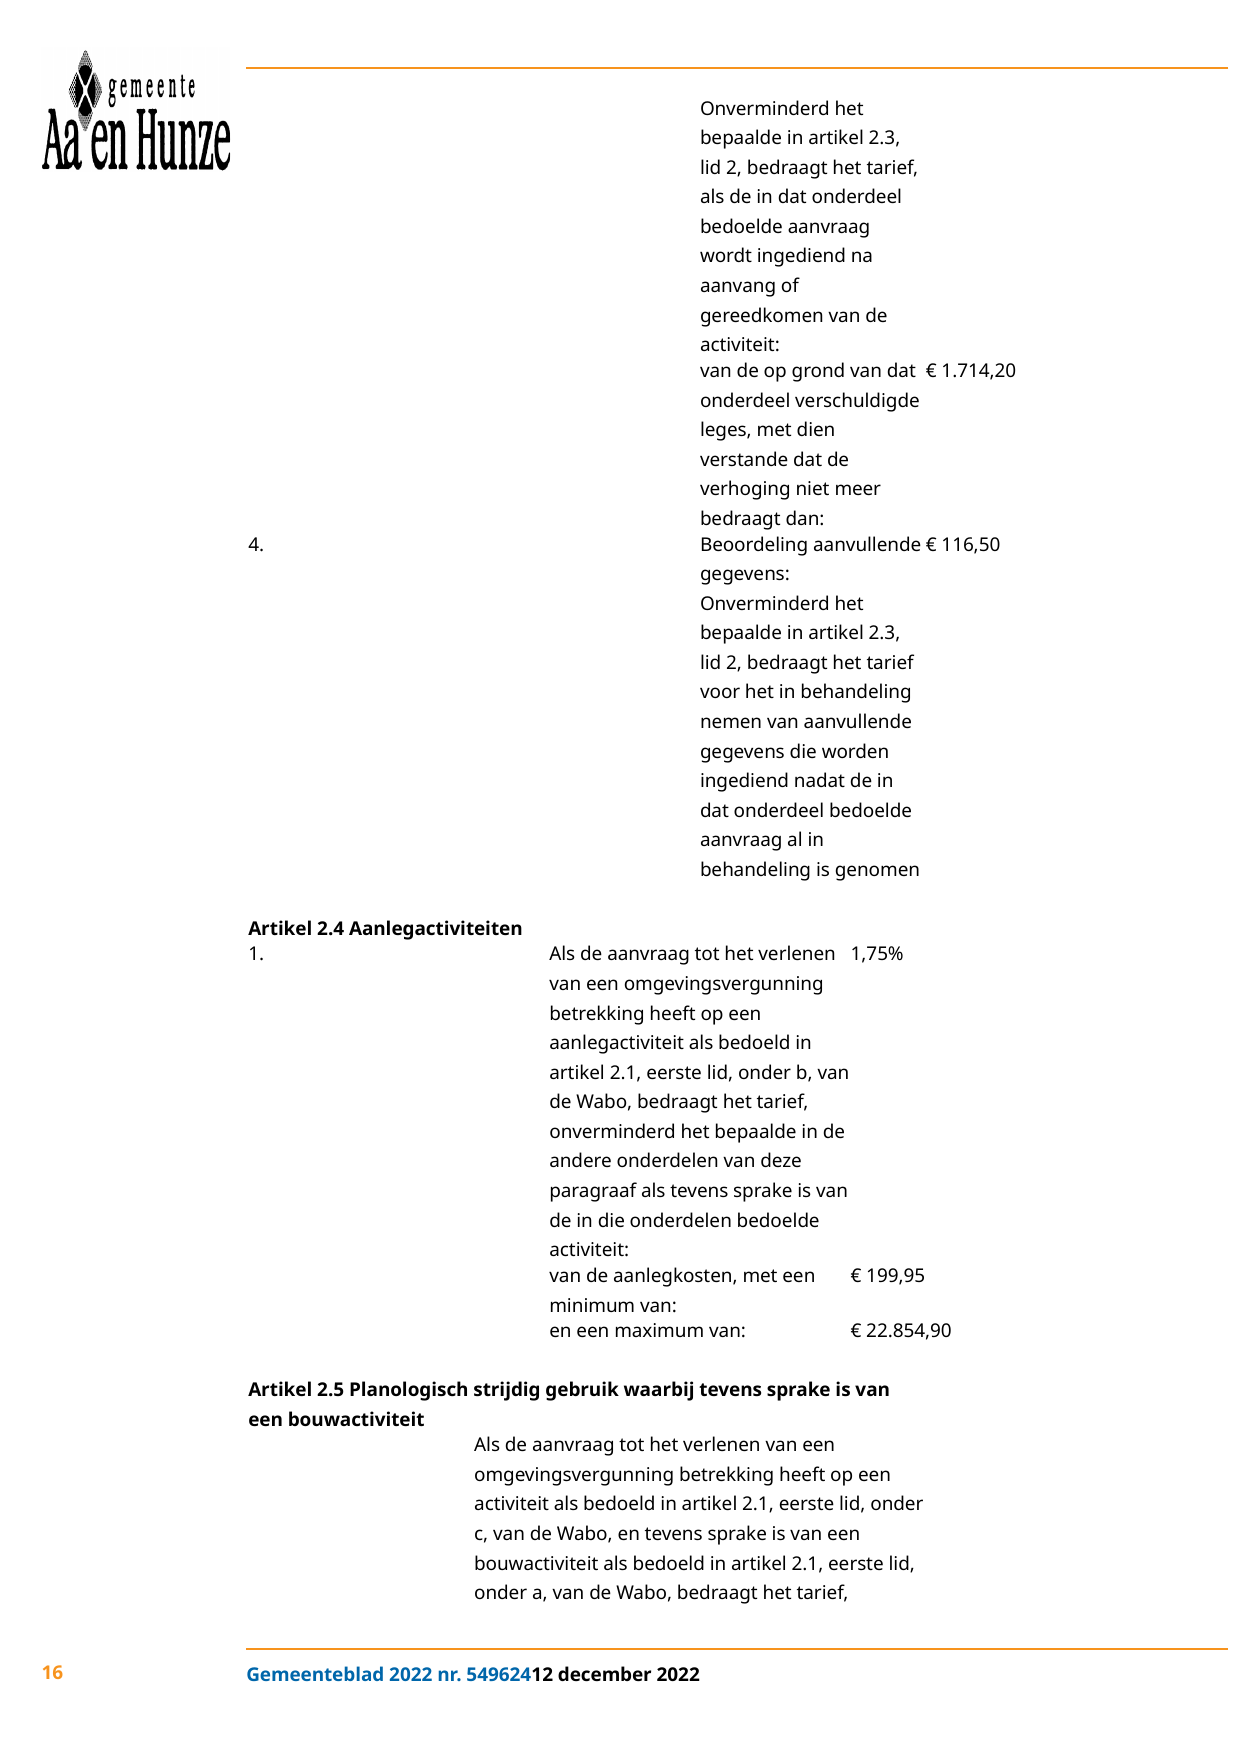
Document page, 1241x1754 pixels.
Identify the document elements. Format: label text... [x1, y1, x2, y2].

table_header [926, 1376, 1152, 1431]
table_cell [926, 1431, 1152, 1605]
table_cell [926, 95, 1152, 357]
table_cell 1. [248, 941, 549, 1343]
table_cell Onverminderd het bepaalde in artikel 2.3, lid 2, bedraagt het tarief, als de in dat onderdeel bedoelde aanvraag wordt ingediend na aanvang of gereedkomen van de activiteit: [700, 95, 926, 357]
picture [41, 47, 231, 172]
table_cell Als de aanvraag tot het verlenen van een omgevingsvergunning betrekking heeft op een activiteit als bedoeld in artikel 2.1, eerste lid, onder c, van de Wabo, en tevens sprake is van een bouwactiviteit als bedoeld in artikel 2.1, eerste lid, onder a, van de Wabo, bedraagt het tarief, [474, 1431, 926, 1605]
table_cell € 199,95 [850, 1262, 1152, 1317]
table_cell 1,75% [850, 941, 1152, 1262]
table_cell Als de aanvraag tot het verlenen van een omgevingsvergunning betrekking heeft op een aanlegactiviteit als bedoeld in artikel 2.1, eerste lid, onder b, van de Wabo, bedraagt het tarief, onverminderd het bepaalde in de andere onderdelen van deze paragraaf als tevens sprake is van de in die onderdelen bedoelde activiteit: [549, 941, 850, 1262]
table_cell 4. [248, 531, 474, 882]
table_header Artikel 2.5 Planologisch strijdig gebruik waarbij tevens sprake is van een bouwactiviteit [248, 1376, 926, 1431]
table_cell van de aanlegkosten, met een minimum van: [549, 1262, 850, 1317]
table_cell € 22.854,90 [850, 1318, 1152, 1343]
table_header [850, 915, 1152, 941]
table_cell [248, 95, 474, 531]
table_cell [474, 95, 700, 531]
table_cell [248, 1431, 474, 1605]
table_cell [474, 531, 700, 882]
table_cell € 1.714,20 [926, 357, 1152, 531]
table_header Artikel 2.4 Aanlegactiviteiten [248, 915, 850, 941]
table_cell € 116,50 [926, 531, 1152, 882]
table_cell Beoordeling aanvullende gegevens: Onverminderd het bepaalde in artikel 2.3, lid 2, bedraagt het tarief voor het in behandeling nemen van aanvullende gegevens die worden ingediend nadat de in dat onderdeel bedoelde aanvraag al in behandeling is genomen [700, 531, 926, 882]
table_cell van de op grond van dat onderdeel verschuldigde leges, met dien verstande dat de verhoging niet meer bedraagt dan: [700, 357, 926, 531]
table_cell en een maximum van: [549, 1318, 850, 1343]
